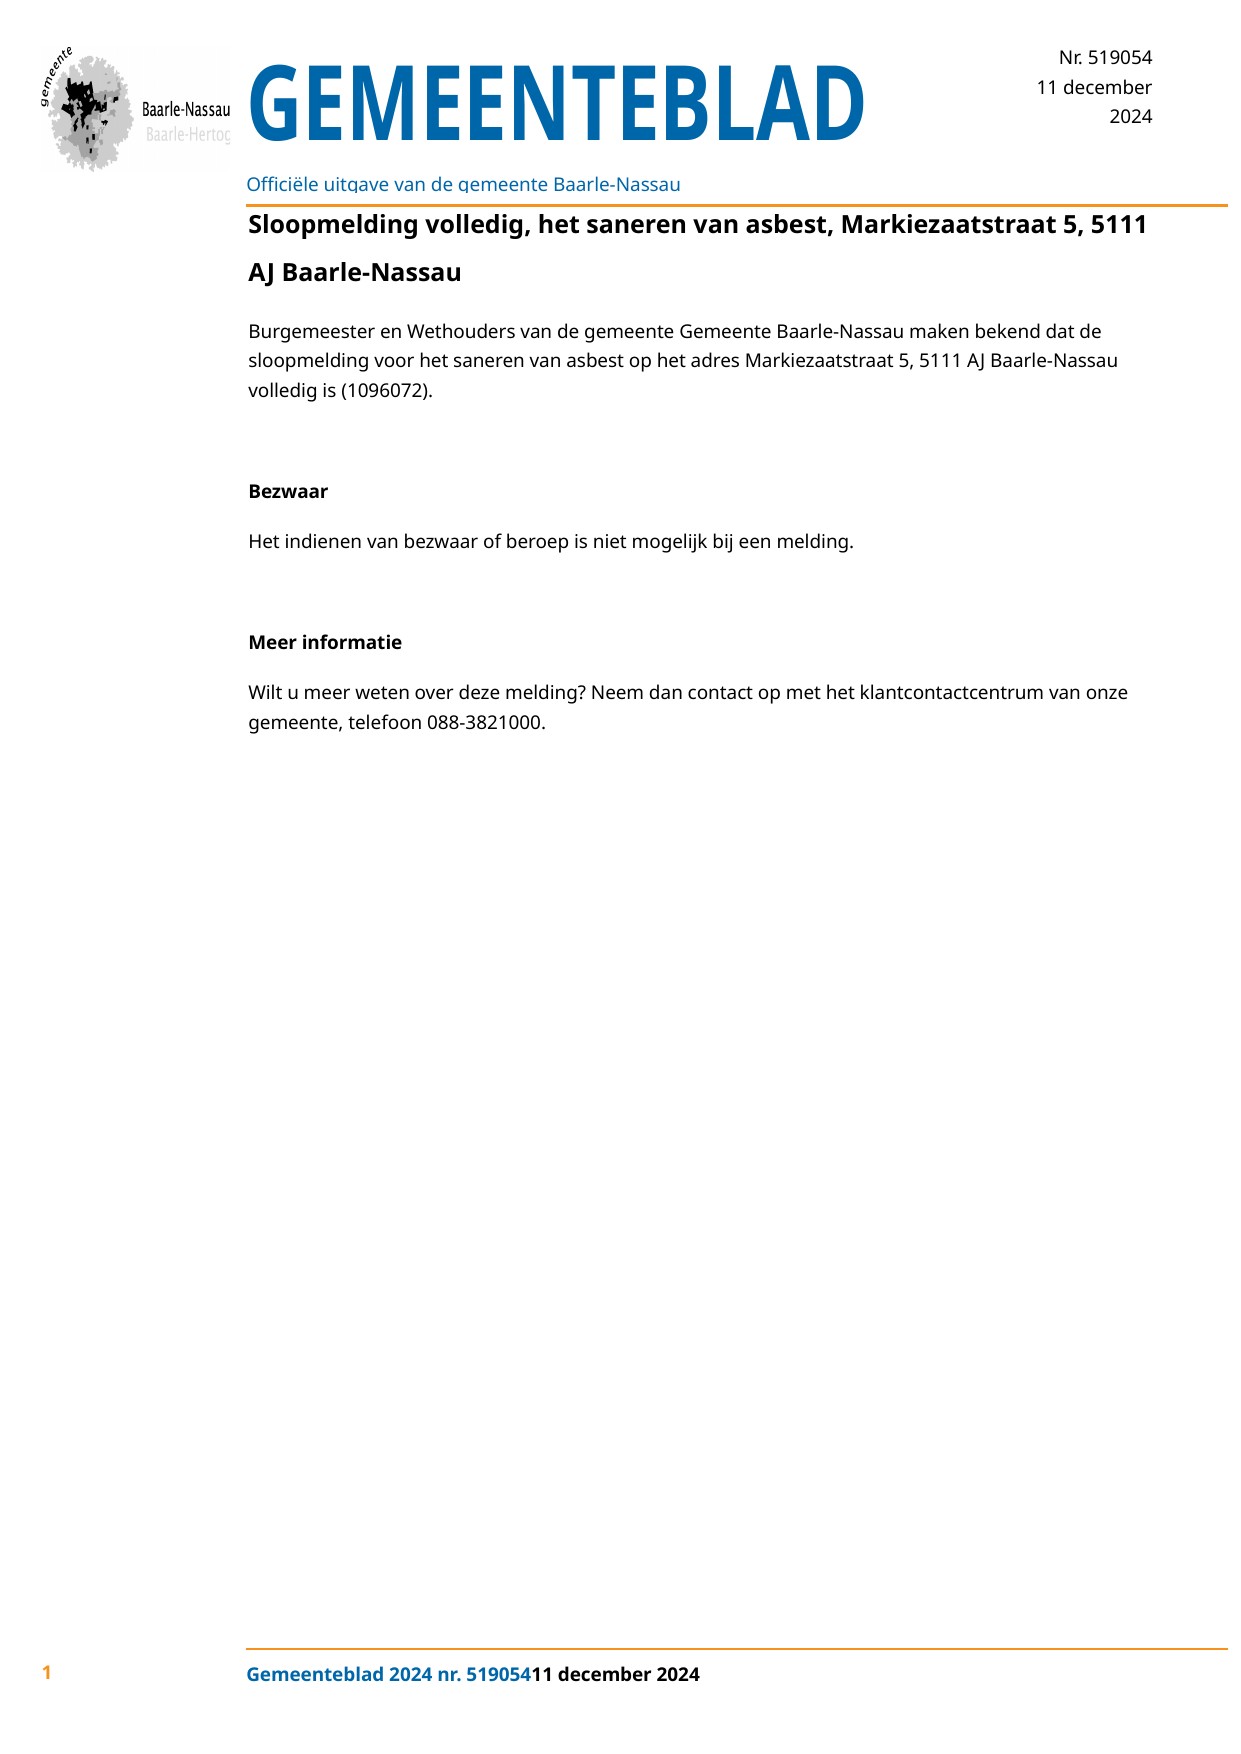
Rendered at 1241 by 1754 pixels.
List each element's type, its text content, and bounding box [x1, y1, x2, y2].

text Bezwaar [248, 478, 1152, 504]
text Het indienen van bezwaar of beroep is niet mogelijk bij een melding. [248, 528, 1152, 554]
picture [41, 47, 231, 172]
text Sloopmelding volledig, het saneren van asbest, Markiezaatstraat 5, 5111 AJ Baarle-Nassau [248, 207, 1152, 288]
text Burgemeester en Wethouders van de gemeente Gemeente Baarle-Nassau maken bekend dat de sloopmelding voor het saneren van asbest op het adres Markiezaatstraat 5, 5111 AJ Baarle-Nassau volledig is (1096072). [248, 318, 1152, 403]
text Wilt u meer weten over deze melding? Neem dan contact op met het klantcontactcentrum van onze gemeente, telefoon 088-3821000. [248, 679, 1152, 735]
text Meer informatie [248, 629, 1152, 655]
